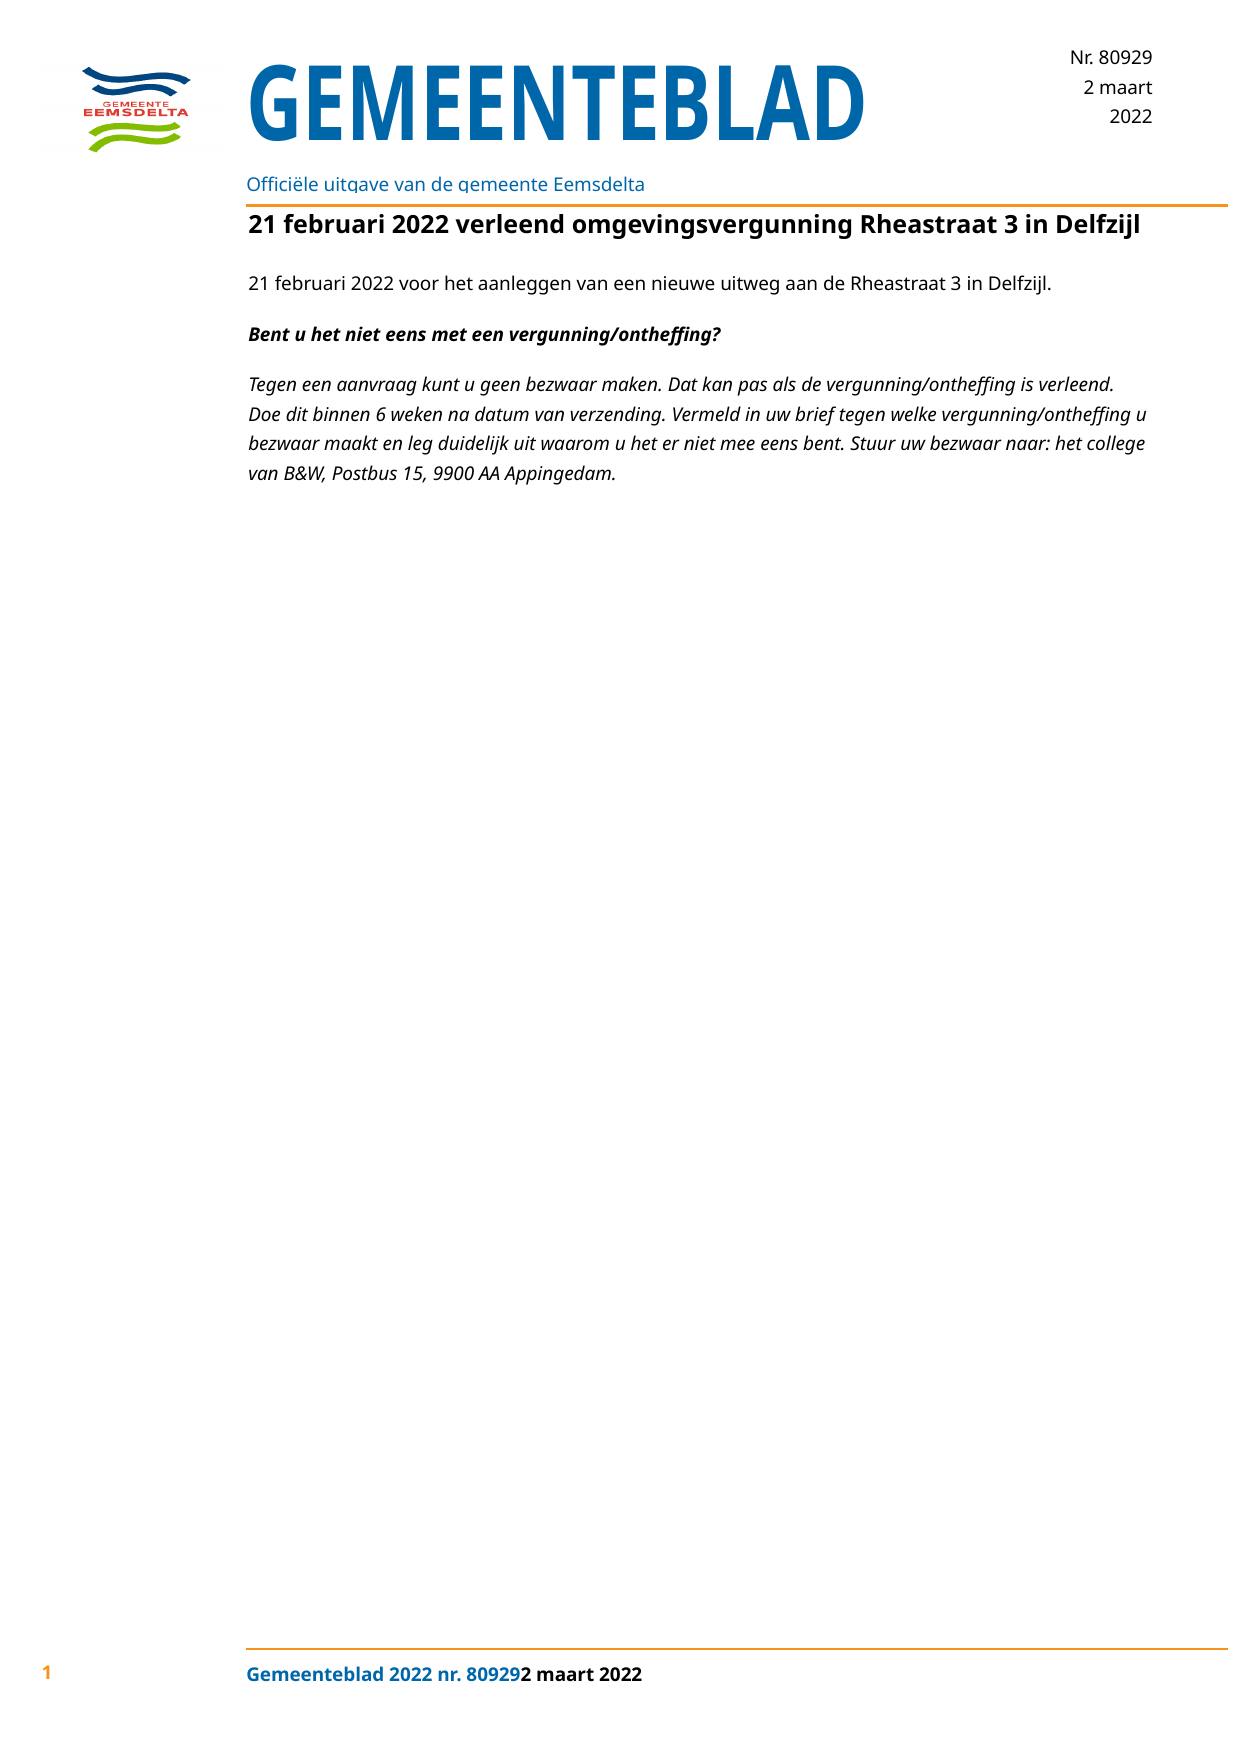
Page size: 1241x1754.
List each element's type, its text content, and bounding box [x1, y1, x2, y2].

picture [41, 47, 231, 172]
text Tegen een aanvraag kunt u geen bezwaar maken. Dat kan pas als de vergunning/ontheffing is verleend. Doe dit binnen 6 weken na datum van verzending. Vermeld in uw brief tegen welke vergunning/ontheffing u bezwaar maakt en leg duidelijk uit waarom u het er niet mee eens bent. Stuur uw bezwaar naar: het college van B&W, Postbus 15, 9900 AA Appingedam. [248, 371, 1152, 486]
text Bent u het niet eens met een vergunning/ontheffing? [248, 321, 1152, 346]
text 21 februari 2022 verleend omgevingsvergunning Rheastraat 3 in Delfzijl [248, 207, 1152, 241]
text 21 februari 2022 voor het aanleggen van een nieuwe uitweg aan de Rheastraat 3 in Delfzijl. [248, 270, 1152, 296]
